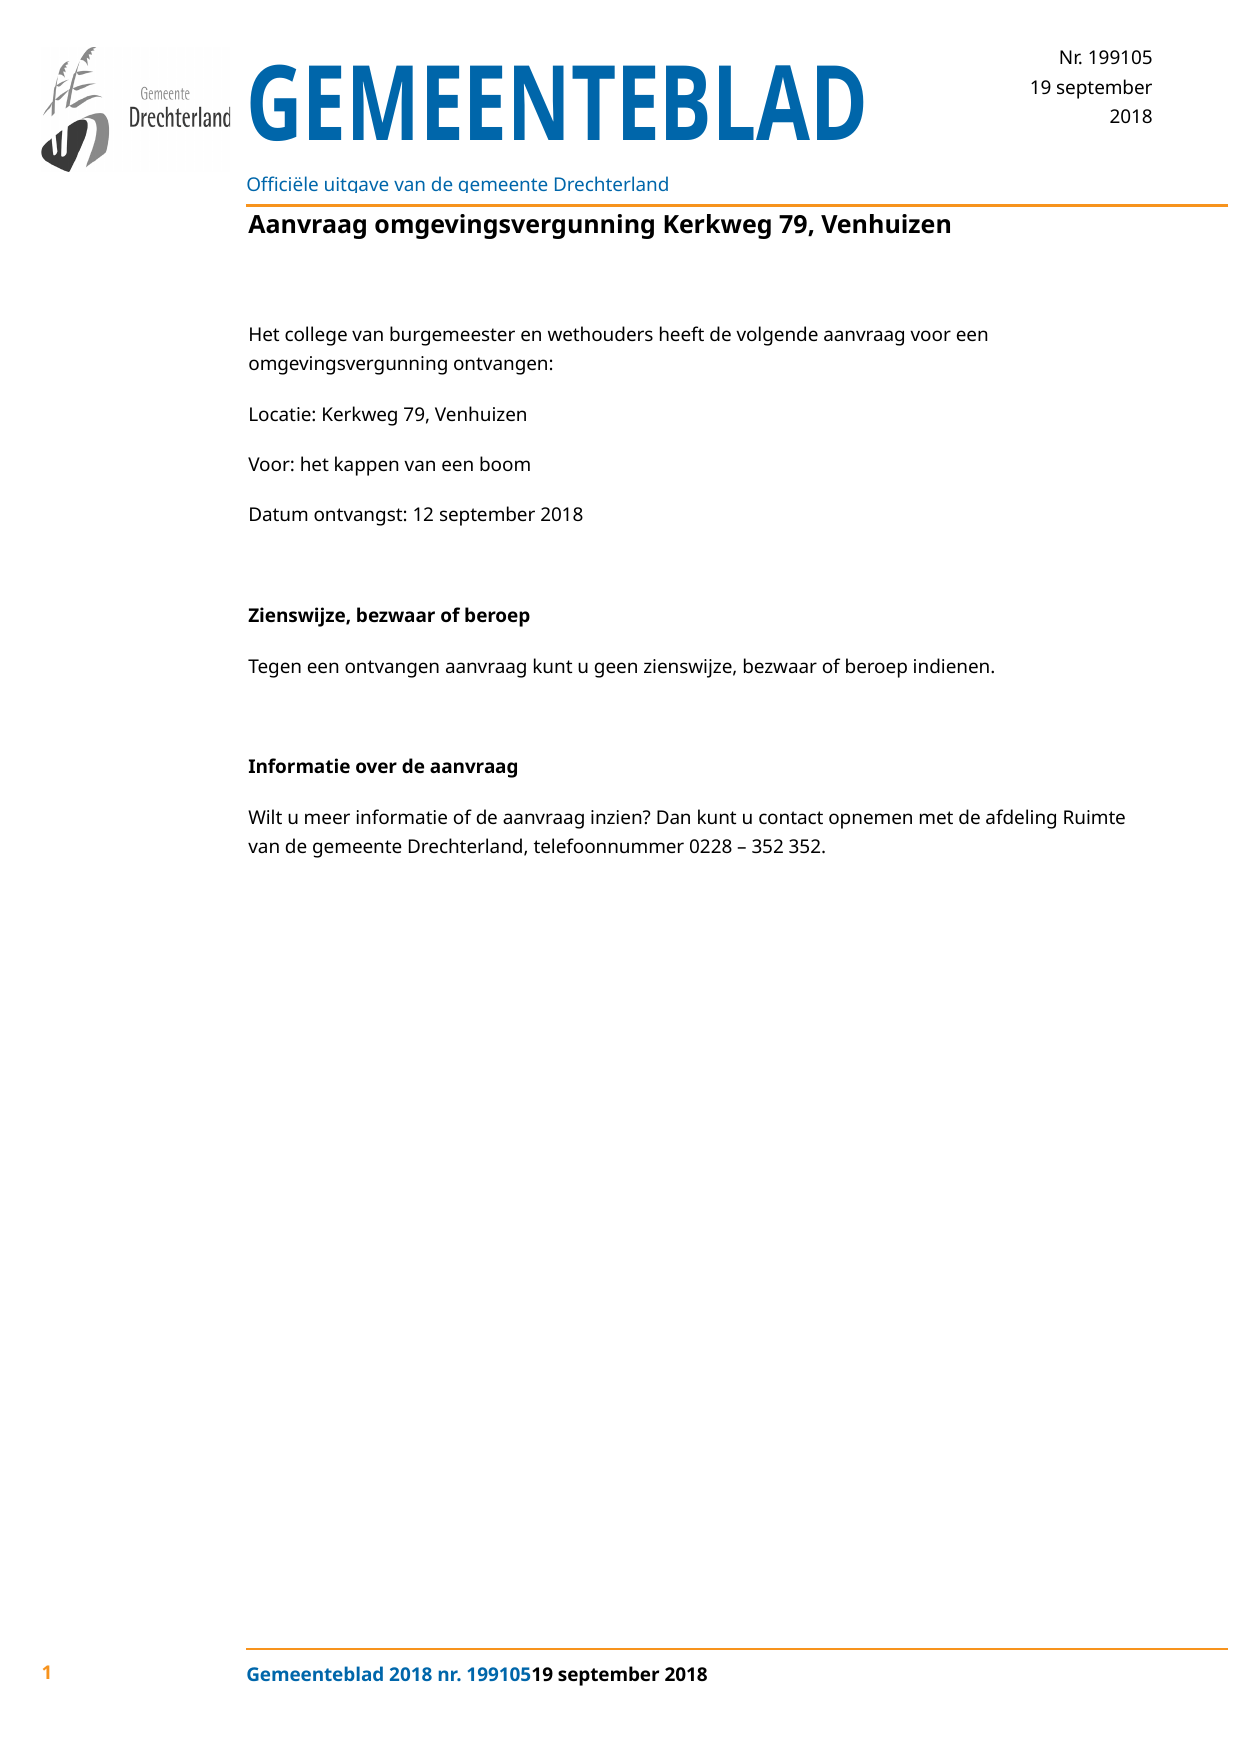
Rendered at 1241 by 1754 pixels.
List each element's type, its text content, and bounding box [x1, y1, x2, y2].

text Tegen een ontvangen aanvraag kunt u geen zienswijze, bezwaar of beroep indienen. [248, 653, 1152, 678]
picture [41, 47, 231, 172]
text Zienswijze, bezwaar of beroep [248, 602, 1152, 628]
text Het college van burgemeester en wethouders heeft de volgende aanvraag voor een omgevingsvergunning ontvangen: [248, 321, 1152, 376]
text Informatie over de aanvraag [248, 754, 1152, 779]
text Wilt u meer informatie of de aanvraag inzien? Dan kunt u contact opnemen met de afdeling Ruimte van de gemeente Drechterland, telefoonnummer 0228 – 352 352. [248, 804, 1152, 859]
text Voor: het kappen van een boom [248, 451, 1152, 477]
text Datum ontvangst: 12 september 2018 [248, 502, 1152, 527]
text Aanvraag omgevingsvergunning Kerkweg 79, Venhuizen [248, 207, 1152, 241]
text Locatie: Kerkweg 79, Venhuizen [248, 401, 1152, 426]
